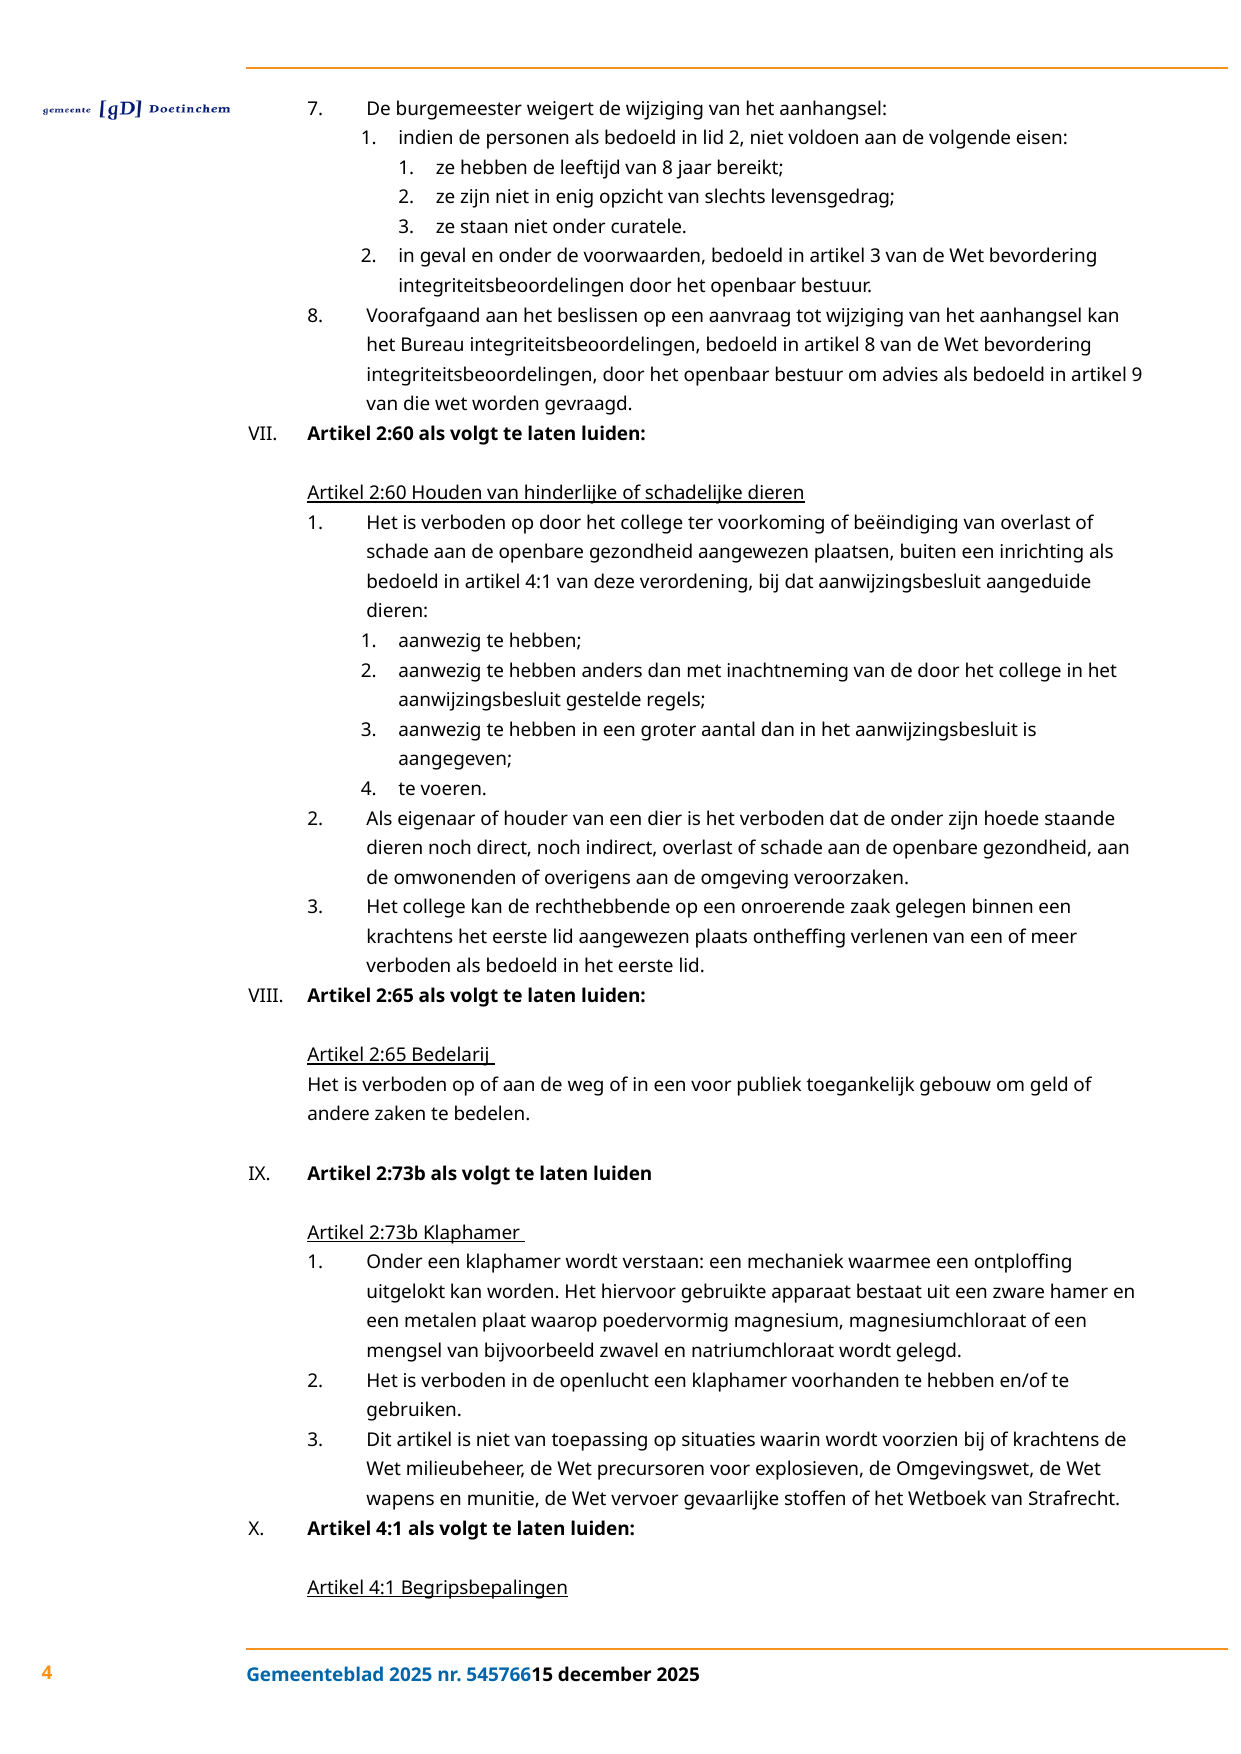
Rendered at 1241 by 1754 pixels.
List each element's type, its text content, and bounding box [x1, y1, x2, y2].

list Voorafgaand aan het beslissen op een aanvraag tot wijziging van het aanhangsel kan het Bureau integriteitsbeoordelingen, bedoeld in artikel 8 van de Wet bevordering integriteitsbeoordelingen, door het openbaar bestuur om advies als bedoeld in artikel 9 van die wet worden gevraagd. [307, 302, 1152, 416]
list te voeren. [361, 775, 1152, 801]
list ze zijn niet in enig opzicht van slechts levensgedrag; [398, 183, 1152, 209]
list Onder een klaphamer wordt verstaan: een mechaniek waarmee een ontploffing uitgelokt kan worden. Het hiervoor gebruikte apparaat bestaat uit een zware hamer en een metalen plaat waarop poedervormig magnesium, magnesiumchloraat of een mengsel van bijvoorbeeld zwavel en natriumchloraat wordt gelegd. [307, 1248, 1152, 1363]
list ze hebben de leeftijd van 8 jaar bereikt; [398, 154, 1152, 180]
list aanwezig te hebben in een groter aantal dan in het aanwijzingsbesluit is aangegeven; [361, 716, 1152, 771]
list Artikel 2:65 Bedelarij [248, 1041, 1152, 1067]
list Artikel 2:73b Klaphamer [248, 1219, 1152, 1245]
list Het is verboden in de openlucht een klaphamer voorhanden te hebben en/of te gebruiken. [307, 1367, 1152, 1422]
list Het college kan de rechthebbende op een onroerende zaak gelegen binnen een krachtens het eerste lid aangewezen plaats ontheffing verlenen van een of meer verboden als bedoeld in het eerste lid. [307, 893, 1152, 978]
list indien de personen als bedoeld in lid 2, niet voldoen aan de volgende eisen: [361, 124, 1152, 150]
list in geval en onder de voorwaarden, bedoeld in artikel 3 van de Wet bevordering integriteitsbeoordelingen door het openbaar bestuur. [361, 243, 1152, 298]
list De burgemeester weigert de wijziging van het aanhangsel: [307, 95, 1152, 121]
list ze staan niet onder curatele. [398, 213, 1152, 239]
list aanwezig te hebben anders dan met inachtneming van de door het college in het aanwijzingsbesluit gestelde regels; [361, 657, 1152, 712]
list Het is verboden op door het college ter voorkoming of beëindiging van overlast of schade aan de openbare gezondheid aangewezen plaatsen, buiten een inrichting als bedoeld in artikel 4:1 van deze verordening, bij dat aanwijzingsbesluit aangeduide dieren: [307, 509, 1152, 623]
list Het is verboden op of aan de weg of in een voor publiek toegankelijk gebouw om geld of andere zaken te bedelen. [248, 1071, 1152, 1126]
list Dit artikel is niet van toepassing op situaties waarin wordt voorzien bij of krachtens de Wet milieubeheer, de Wet precursoren voor explosieven, de Omgevingswet, de Wet wapens en munitie, de Wet vervoer gevaarlijke stoffen of het Wetboek van Strafrecht. [307, 1426, 1152, 1511]
list Artikel 4:1 als volgt te laten luiden: [248, 1515, 1152, 1541]
list Artikel 4:1 Begripsbepalingen [248, 1574, 1152, 1600]
list Artikel 2:65 als volgt te laten luiden: [248, 982, 1152, 1008]
list Artikel 2:73b als volgt te laten luiden [248, 1160, 1152, 1186]
list Artikel 2:60 Houden van hinderlijke of schadelijke dieren [248, 479, 1152, 505]
list Als eigenaar of houder van een dier is het verboden dat de onder zijn hoede staande dieren noch direct, noch indirect, overlast of schade aan de openbare gezondheid, aan de omwonenden of overigens aan de omgeving veroorzaken. [307, 805, 1152, 890]
list aanwezig te hebben; [361, 627, 1152, 653]
picture [41, 47, 231, 172]
list Artikel 2:60 als volgt te laten luiden: [248, 420, 1152, 446]
